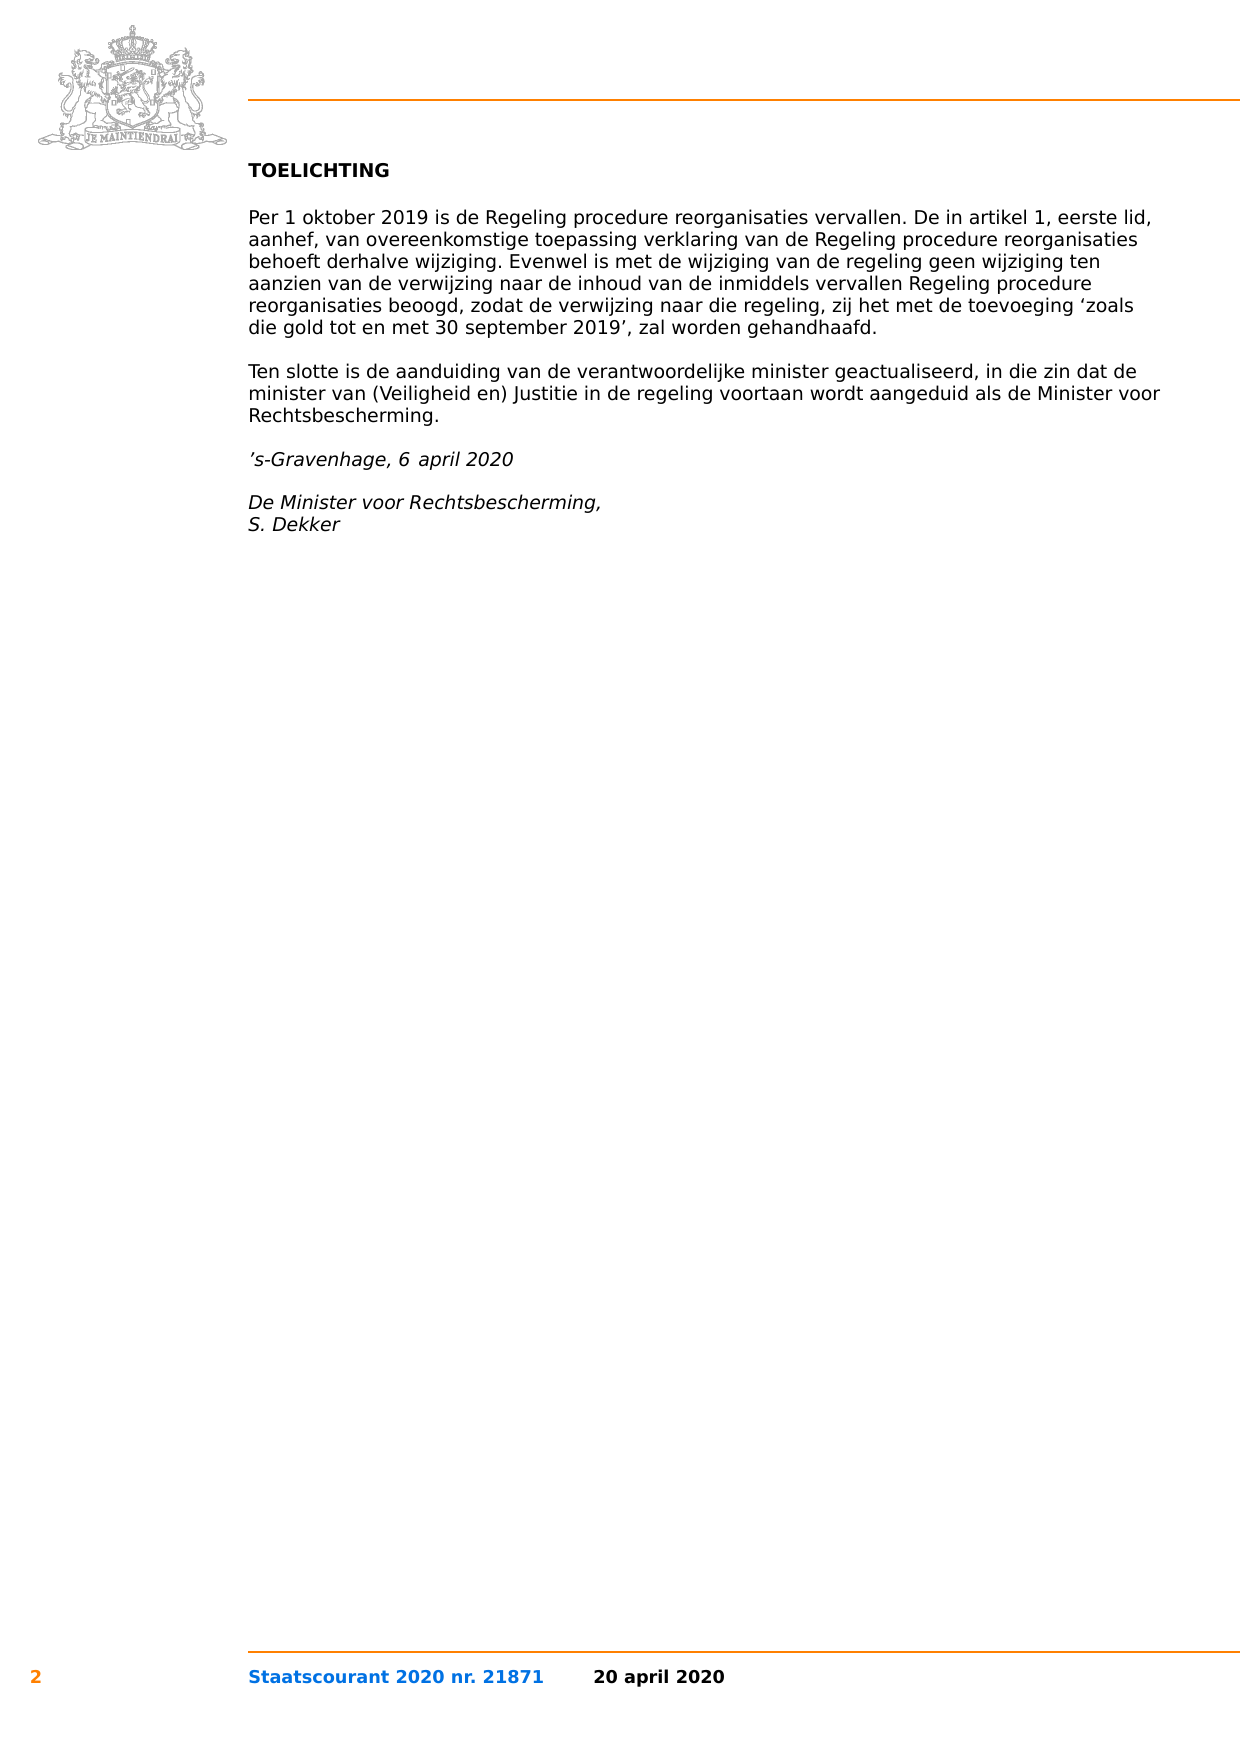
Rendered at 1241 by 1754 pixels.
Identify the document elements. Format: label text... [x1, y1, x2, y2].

text Ten slotte is de aanduiding van de verantwoordelijke minister geactualiseerd, in die zin dat de minister van (Veiligheid en) Justitie in de regeling voortaan wordt aangeduid als de Minister voor Rechtsbescherming. [248, 361, 1163, 427]
text De Minister voor Rechtsbescherming, S. Dekker [248, 492, 1163, 536]
picture [38, 25, 227, 150]
text ’s-Gravenhage, 6 april 2020 [248, 448, 1163, 470]
text Per 1 oktober 2019 is de Regeling procedure reorganisaties vervallen. De in artikel 1, eerste lid, aanhef, van overeenkomstige toepassing verklaring van de Regeling procedure reorganisaties behoeft derhalve wijziging. Evenwel is met de wijziging van de regeling geen wijziging ten aanzien van de verwijzing naar de inhoud van de inmiddels vervallen Regeling procedure reorganisaties beoogd, zodat de verwijzing naar die regeling, zij het met de toevoeging ‘zoals die gold tot en met 30 september 2019’, zal worden gehandhaafd. [248, 207, 1163, 339]
subtitle TOELICHTING [248, 160, 1163, 182]
